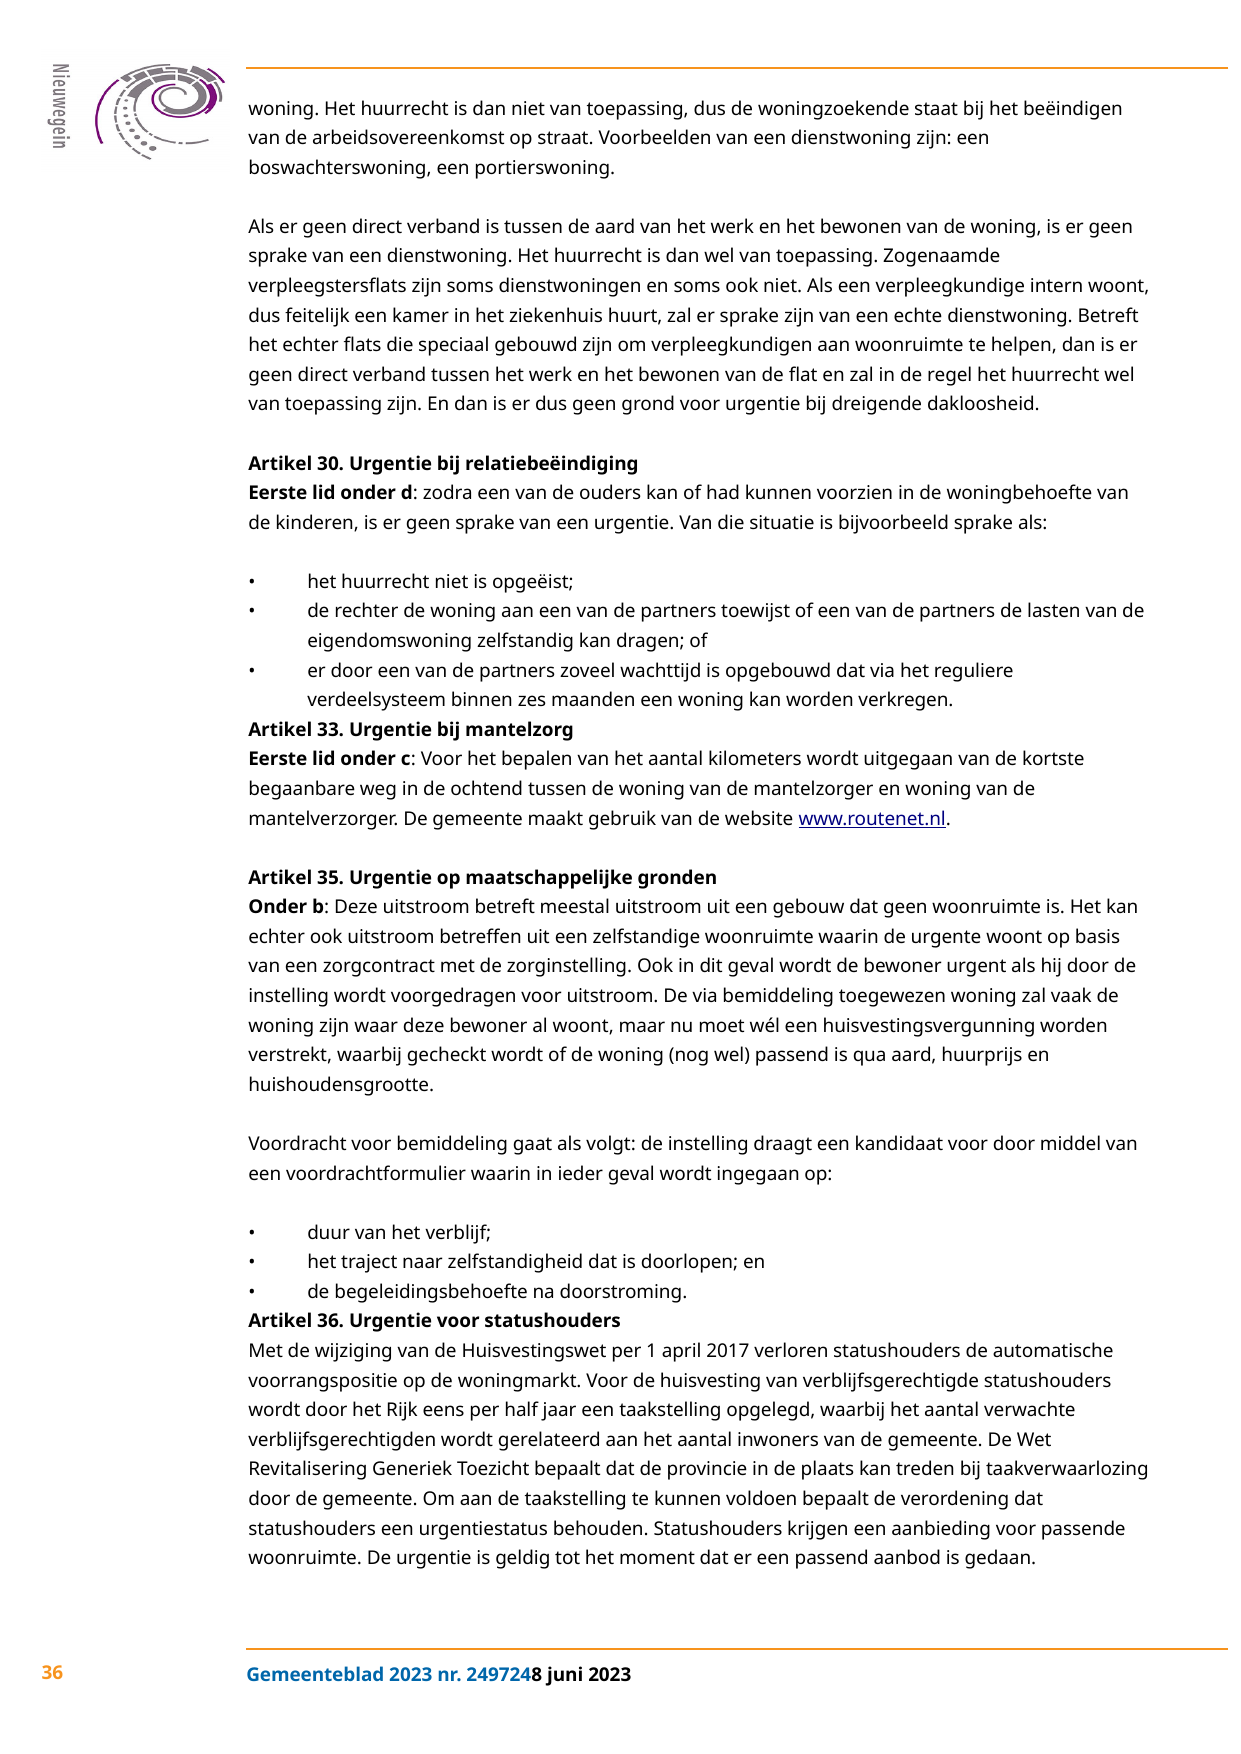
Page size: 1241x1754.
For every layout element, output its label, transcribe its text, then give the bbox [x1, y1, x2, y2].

text Onder b: Deze uitstroom betreft meestal uitstroom uit een gebouw dat geen woonruimte is. Het kan echter ook uitstroom betreffen uit een zelfstandige woonruimte waarin de urgente woont op basis van een zorgcontract met de zorginstelling. Ook in dit geval wordt de bewoner urgent als hij door de instelling wordt voorgedragen voor uitstroom. De via bemiddeling toegewezen woning zal vaak de woning zijn waar deze bewoner al woont, maar nu moet wél een huisvestingsvergunning worden verstrekt, waarbij gecheckt wordt of de woning (nog wel) passend is qua aard, huurprijs en huishoudensgrootte. [248, 893, 1152, 1097]
text Voordracht voor bemiddeling gaat als volgt: de instelling draagt een kandidaat voor door middel van een voordrachtformulier waarin in ieder geval wordt ingegaan op: [248, 1130, 1152, 1186]
text Eerste lid onder c: Voor het bepalen van het aantal kilometers wordt uitgegaan van de kortste begaanbare weg in de ochtend tussen de woning van de mantelzorger en woning van de mantelverzorger. De gemeente maakt gebruik van de website www.routenet.nl. [248, 746, 1152, 831]
list duur van het verblijf; [248, 1219, 1152, 1245]
list het traject naar zelfstandigheid dat is doorlopen; en [248, 1248, 1152, 1274]
text Artikel 30. Urgentie bij relatiebeëindiging [248, 450, 1152, 476]
text woning. Het huurrecht is dan niet van toepassing, dus de woningzoekende staat bij het beëindigen van de arbeidsovereenkomst op straat. Voorbeelden van een dienstwoning zijn: een boswachterswoning, een portierswoning. [248, 95, 1152, 180]
text Artikel 33. Urgentie bij mantelzorg [248, 716, 1152, 742]
list er door een van de partners zoveel wachttijd is opgebouwd dat via het reguliere verdeelsysteem binnen zes maanden een woning kan worden verkregen. [248, 657, 1152, 712]
list het huurrecht niet is opgeëist; [248, 568, 1152, 594]
text Artikel 35. Urgentie op maatschappelijke gronden [248, 864, 1152, 890]
list de rechter de woning aan een van de partners toewijst of een van de partners de lasten van de eigendomswoning zelfstandig kan dragen; of [248, 598, 1152, 653]
picture [41, 47, 231, 172]
text Eerste lid onder d: zodra een van de ouders kan of had kunnen voorzien in de woningbehoefte van de kinderen, is er geen sprake van een urgentie. Van die situatie is bijvoorbeeld sprake als: [248, 479, 1152, 535]
text Met de wijziging van de Huisvestingswet per 1 april 2017 verloren statushouders de automatische voorrangspositie op de woningmarkt. Voor de huisvesting van verblijfsgerechtigde statushouders wordt door het Rijk eens per half jaar een taakstelling opgelegd, waarbij het aantal verwachte verblijfsgerechtigden wordt gerelateerd aan het aantal inwoners van de gemeente. De Wet Revitalisering Generiek Toezicht bepaalt dat de provincie in de plaats kan treden bij taakverwaarlozing door de gemeente. Om aan de taakstelling te kunnen voldoen bepaalt de verordening dat statushouders een urgentiestatus behouden. Statushouders krijgen een aanbieding voor passende woonruimte. De urgentie is geldig tot het moment dat er een passend aanbod is gedaan. [248, 1337, 1152, 1570]
text Als er geen direct verband is tussen de aard van het werk en het bewonen van de woning, is er geen sprake van een dienstwoning. Het huurrecht is dan wel van toepassing. Zogenaamde verpleegstersflats zijn soms dienstwoningen en soms ook niet. Als een verpleegkundige intern woont, dus feitelijk een kamer in het ziekenhuis huurt, zal er sprake zijn van een echte dienstwoning. Betreft het echter flats die speciaal gebouwd zijn om verpleegkundigen aan woonruimte te helpen, dan is er geen direct verband tussen het werk en het bewonen van de flat en zal in de regel het huurrecht wel van toepassing zijn. En dan is er dus geen grond voor urgentie bij dreigende dakloosheid. [248, 213, 1152, 416]
text Artikel 36. Urgentie voor statushouders [248, 1308, 1152, 1333]
list de begeleidingsbehoefte na doorstroming. [248, 1278, 1152, 1304]
